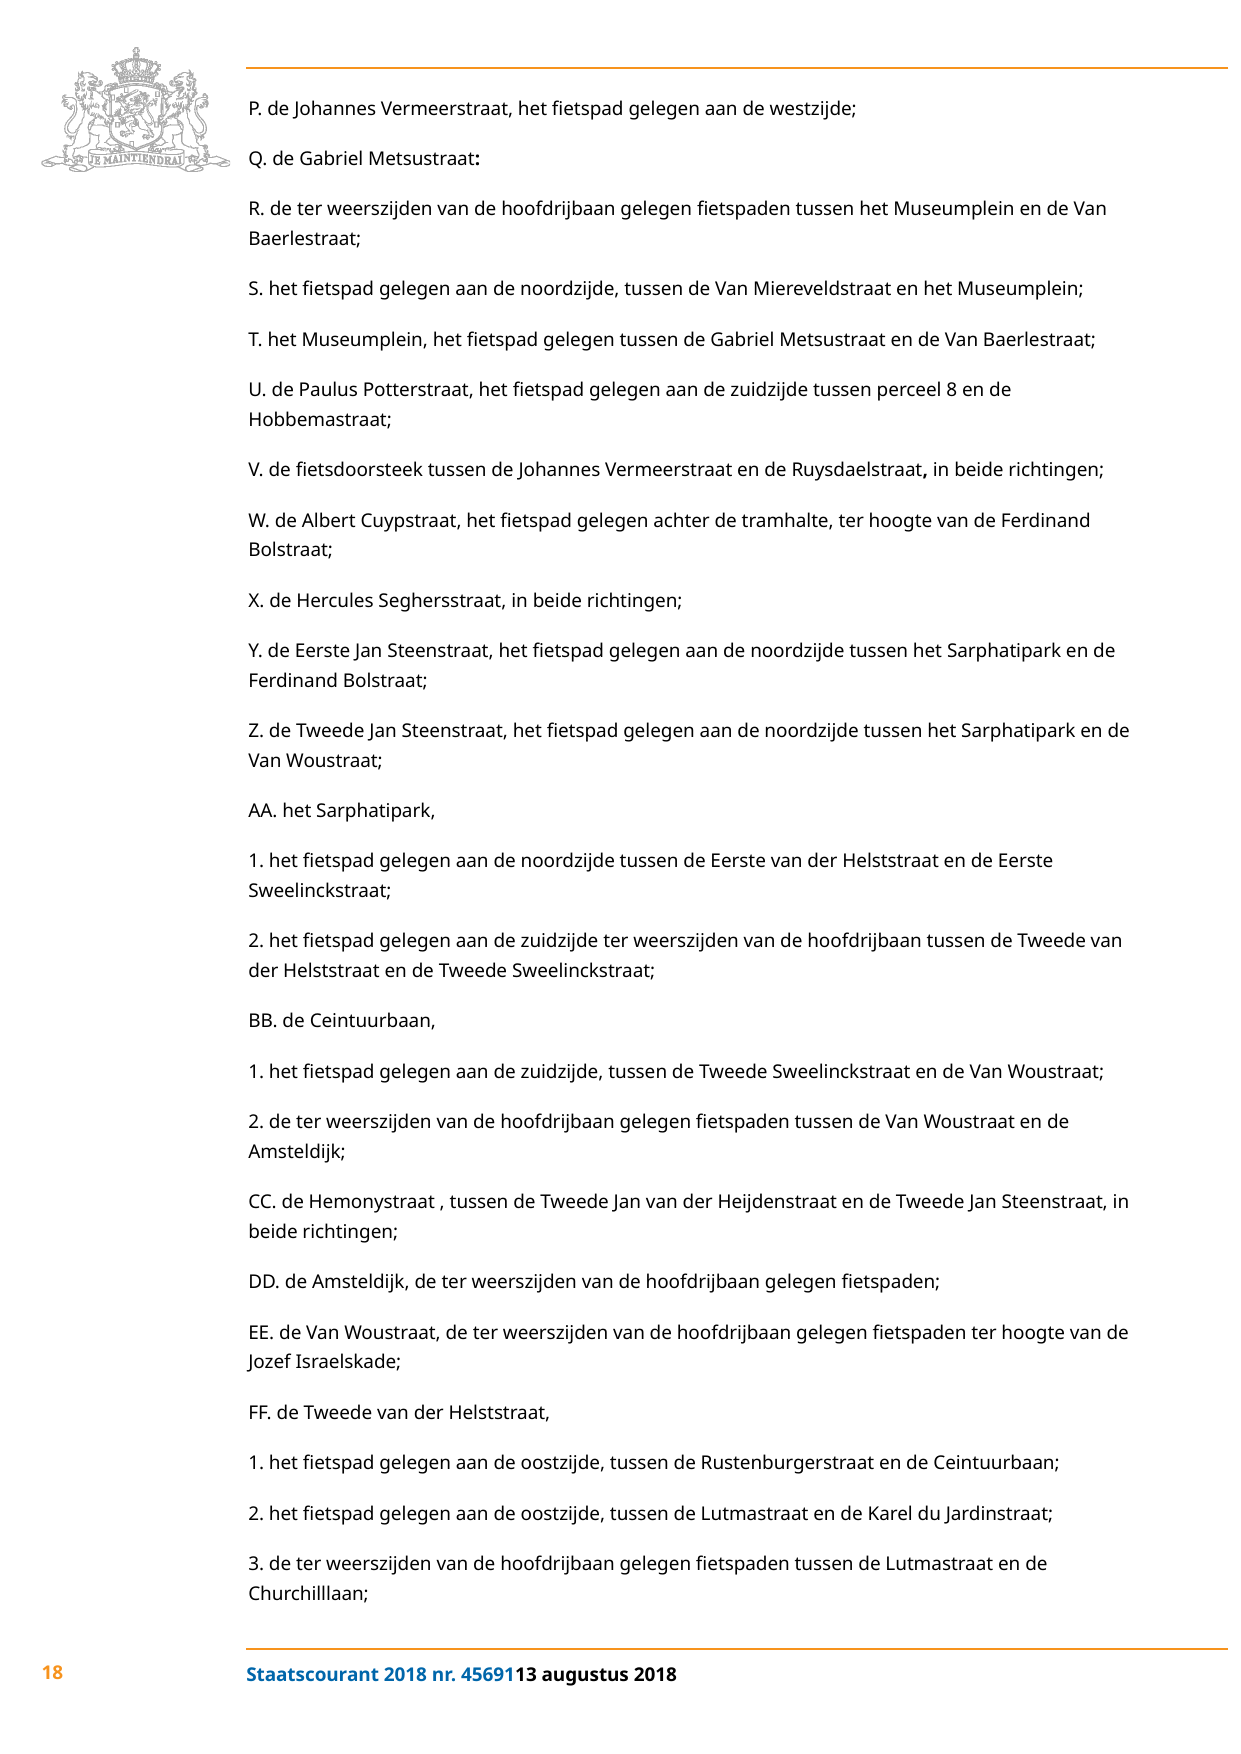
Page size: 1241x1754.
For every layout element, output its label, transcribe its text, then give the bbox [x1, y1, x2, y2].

text P. de Johannes Vermeerstraat, het fietspad gelegen aan de westzijde; [248, 95, 1152, 121]
text X. de Hercules Seghersstraat, in beide richtingen; [248, 587, 1152, 613]
text V. de fietsdoorsteek tussen de Johannes Vermeerstraat en de Ruysdaelstraat, in beide richtingen; [248, 456, 1152, 482]
text 1. het fietspad gelegen aan de zuidzijde, tussen de Tweede Sweelinckstraat en de Van Woustraat; [248, 1058, 1152, 1084]
text 2. het fietspad gelegen aan de zuidzijde ter weerszijden van de hoofdrijbaan tussen de Tweede van der Helststraat en de Tweede Sweelinckstraat; [248, 928, 1152, 983]
text 3. de ter weerszijden van de hoofdrijbaan gelegen fietspaden tussen de Lutmastraat en de Churchilllaan; [248, 1550, 1152, 1606]
text DD. de Amsteldijk, de ter weerszijden van de hoofdrijbaan gelegen fietspaden; [248, 1268, 1152, 1294]
text Y. de Eerste Jan Steenstraat, het fietspad gelegen aan de noordzijde tussen het Sarphatipark en de Ferdinand Bolstraat; [248, 637, 1152, 693]
text S. het fietspad gelegen aan de noordzijde, tussen de Van Miereveldstraat en het Museumplein; [248, 276, 1152, 301]
text Z. de Tweede Jan Steenstraat, het fietspad gelegen aan de noordzijde tussen het Sarphatipark en de Van Woustraat; [248, 717, 1152, 773]
text AA. het Sarphatipark, [248, 797, 1152, 823]
text BB. de Ceintuurbaan, [248, 1008, 1152, 1033]
text 2. het fietspad gelegen aan de oostzijde, tussen de Lutmastraat en de Karel du Jardinstraat; [248, 1500, 1152, 1526]
picture [41, 47, 231, 172]
text U. de Paulus Potterstraat, het fietspad gelegen aan de zuidzijde tussen perceel 8 en de Hobbemastraat; [248, 376, 1152, 432]
text W. de Albert Cuypstraat, het fietspad gelegen achter de tramhalte, ter hoogte van de Ferdinand Bolstraat; [248, 507, 1152, 562]
text 1. het fietspad gelegen aan de oostzijde, tussen de Rustenburgerstraat en de Ceintuurbaan; [248, 1449, 1152, 1475]
text R. de ter weerszijden van de hoofdrijbaan gelegen fietspaden tussen het Museumplein en de Van Baerlestraat; [248, 196, 1152, 251]
text T. het Museumplein, het fietspad gelegen tussen de Gabriel Metsustraat en de Van Baerlestraat; [248, 326, 1152, 352]
text EE. de Van Woustraat, de ter weerszijden van de hoofdrijbaan gelegen fietspaden ter hoogte van de Jozef Israelskade; [248, 1319, 1152, 1374]
text CC. de Hemonystraat , tussen de Tweede Jan van der Heijdenstraat en de Tweede Jan Steenstraat, in beide richtingen; [248, 1188, 1152, 1244]
text Q. de Gabriel Metsustraat: [248, 145, 1152, 171]
text 1. het fietspad gelegen aan de noordzijde tussen de Eerste van der Helststraat en de Eerste Sweelinckstraat; [248, 848, 1152, 903]
text 2. de ter weerszijden van de hoofdrijbaan gelegen fietspaden tussen de Van Woustraat en de Amsteldijk; [248, 1108, 1152, 1164]
text FF. de Tweede van der Helststraat, [248, 1399, 1152, 1425]
